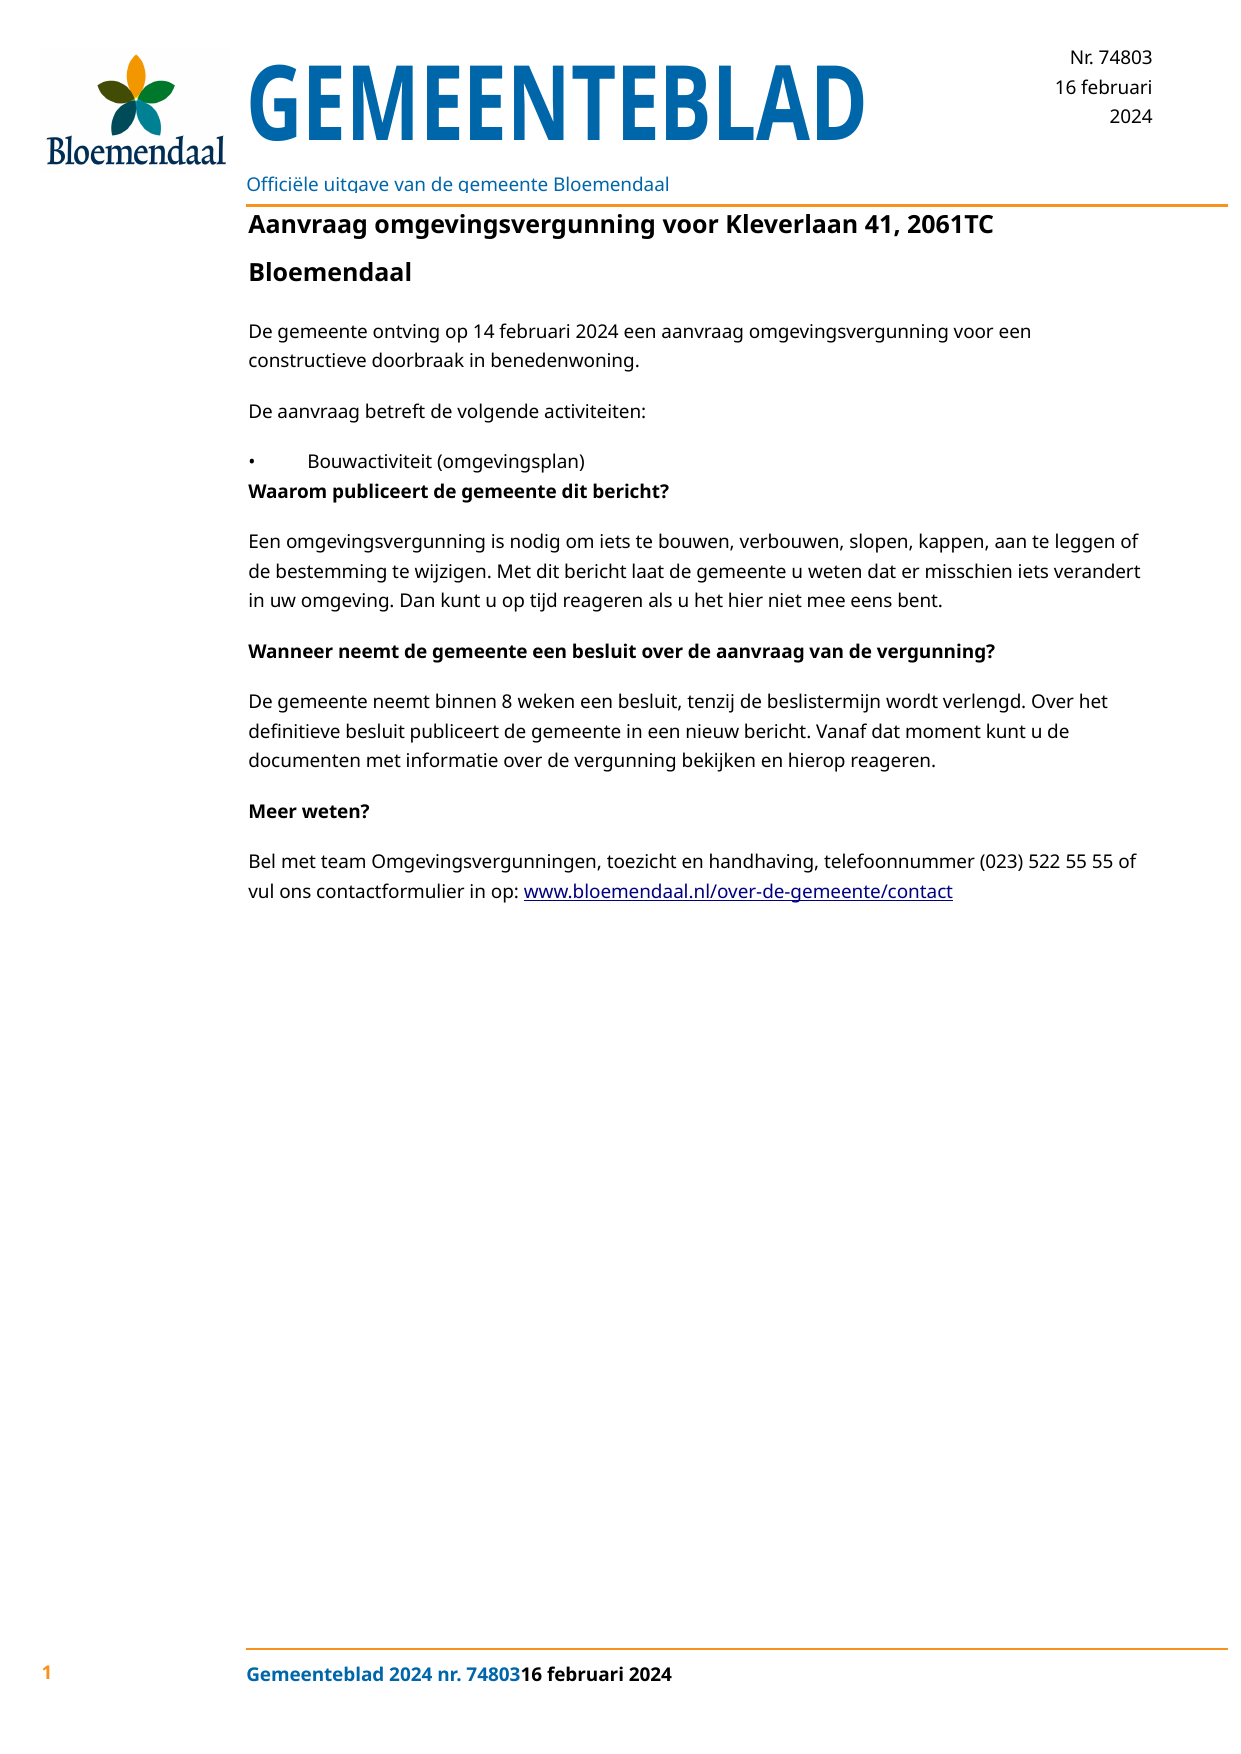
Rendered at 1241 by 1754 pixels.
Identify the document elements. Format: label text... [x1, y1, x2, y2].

picture [41, 47, 231, 172]
text De gemeente neemt binnen 8 weken een besluit, tenzij de beslistermijn wordt verlengd. Over het definitieve besluit publiceert de gemeente in een nieuw bericht. Vanaf dat moment kunt u de documenten met informatie over de vergunning bekijken en hierop reageren. [248, 688, 1152, 773]
text Meer weten? [248, 798, 1152, 824]
text Aanvraag omgevingsvergunning voor Kleverlaan 41, 2061TC Bloemendaal [248, 207, 1152, 288]
text Waarom publiceert de gemeente dit bericht? [248, 478, 1152, 504]
text Wanneer neemt de gemeente een besluit over de aanvraag van de vergunning? [248, 638, 1152, 664]
text De gemeente ontving op 14 februari 2024 een aanvraag omgevingsvergunning voor een constructieve doorbraak in benedenwoning. [248, 318, 1152, 373]
text Een omgevingsvergunning is nodig om iets te bouwen, verbouwen, slopen, kappen, aan te leggen of de bestemming te wijzigen. Met dit bericht laat de gemeente u weten dat er misschien iets verandert in uw omgeving. Dan kunt u op tijd reageren als u het hier niet mee eens bent. [248, 528, 1152, 613]
text Bel met team Omgevingsvergunningen, toezicht en handhaving, telefoonnummer (023) 522 55 55 of vul ons contactformulier in op: www.bloemendaal.nl/over-de-gemeente/contact [248, 848, 1152, 904]
text De aanvraag betreft de volgende activiteiten: [248, 398, 1152, 424]
list Bouwactiviteit (omgevingsplan) [248, 448, 1152, 474]
